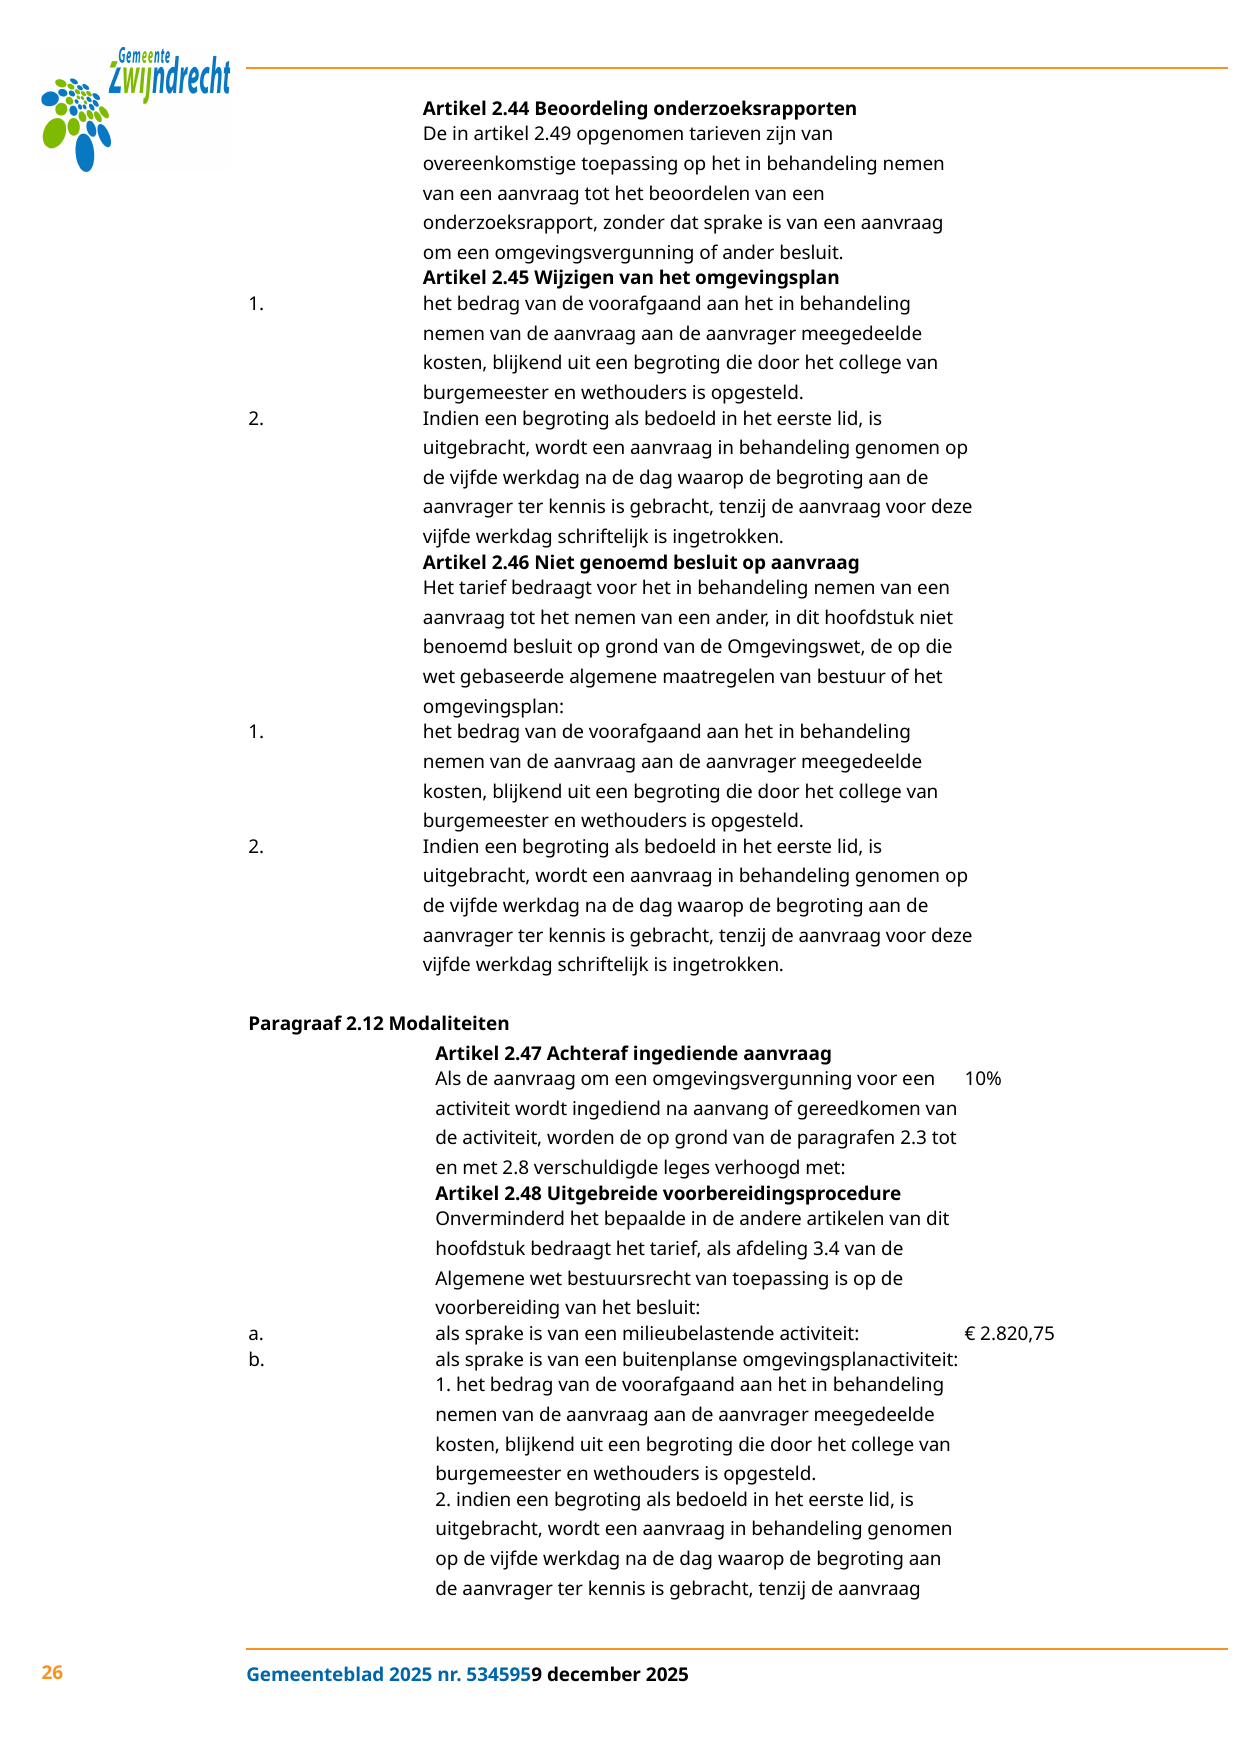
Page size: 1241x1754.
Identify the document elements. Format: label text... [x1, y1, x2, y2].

table_cell [964, 1180, 1152, 1206]
table_cell a. [248, 1320, 435, 1346]
table_cell [248, 1065, 435, 1180]
table_cell [248, 549, 423, 574]
table_cell Als de aanvraag om een omgevingsvergunning voor een activiteit wordt ingediend na aanvang of gereedkomen van de activiteit, worden de op grond van de paragrafen 2.3 tot en met 2.8 verschuldigde leges verhoogd met: [435, 1065, 964, 1180]
table_header Artikel 2.47 Achteraf ingediende aanvraag [435, 1040, 964, 1065]
table_header [248, 1040, 435, 1065]
table_cell [977, 265, 1152, 290]
table_cell Artikel 2.46 Niet genoemd besluit op aanvraag [423, 549, 977, 574]
table_cell als sprake is van een buitenplanse omgevingsplanactiviteit: [435, 1346, 964, 1372]
table_cell [977, 290, 1152, 405]
table_cell Indien een begroting als bedoeld in het eerste lid, is uitgebracht, wordt een aanvraag in behandeling genomen op de vijfde werkdag na de dag waarop de begroting aan de aanvrager ter kennis is gebracht, tenzij de aanvraag voor deze vijfde werkdag schriftelijk is ingetrokken. [423, 833, 977, 977]
table_cell [964, 1372, 1152, 1486]
table_cell 10% [964, 1065, 1152, 1180]
table_cell [977, 95, 1152, 121]
table_cell [248, 1486, 435, 1601]
picture [41, 47, 231, 172]
table_cell Artikel 2.45 Wijzigen van het omgevingsplan [423, 265, 977, 290]
table_cell Artikel 2.48 Uitgebreide voorbereidingsprocedure [435, 1180, 964, 1206]
table_cell [964, 1206, 1152, 1320]
table_cell 1. [248, 290, 423, 405]
table_cell als sprake is van een milieubelastende activiteit: [435, 1320, 964, 1346]
table_cell Het tarief bedraagt voor het in behandeling nemen van een aanvraag tot het nemen van een ander, in dit hoofdstuk niet benoemd besluit op grond van de Omgevingswet, de op die wet gebaseerde algemene maatregelen van bestuur of het omgevingsplan: [423, 575, 977, 719]
table_cell het bedrag van de voorafgaand aan het in behandeling nemen van de aanvraag aan de aanvrager meegedeelde kosten, blijkend uit een begroting die door het college van burgemeester en wethouders is opgesteld. [423, 719, 977, 833]
table_cell Indien een begroting als bedoeld in het eerste lid, is uitgebracht, wordt een aanvraag in behandeling genomen op de vijfde werkdag na de dag waarop de begroting aan de aanvrager ter kennis is gebracht, tenzij de aanvraag voor deze vijfde werkdag schriftelijk is ingetrokken. [423, 405, 977, 549]
table_cell [248, 121, 423, 264]
table_cell b. [248, 1346, 435, 1372]
table_cell [977, 121, 1152, 264]
table_cell het bedrag van de voorafgaand aan het in behandeling nemen van de aanvraag aan de aanvrager meegedeelde kosten, blijkend uit een begroting die door het college van burgemeester en wethouders is opgesteld. [423, 290, 977, 405]
table_cell 2. indien een begroting als bedoeld in het eerste lid, is uitgebracht, wordt een aanvraag in behandeling genomen op de vijfde werkdag na de dag waarop de begroting aan de aanvrager ter kennis is gebracht, tenzij de aanvraag [435, 1486, 964, 1601]
table_cell € 2.820,75 [964, 1320, 1152, 1346]
table_cell [977, 719, 1152, 833]
table_cell [977, 549, 1152, 574]
table_cell 1. het bedrag van de voorafgaand aan het in behandeling nemen van de aanvraag aan de aanvrager meegedeelde kosten, blijkend uit een begroting die door het college van burgemeester en wethouders is opgesteld. [435, 1372, 964, 1486]
table_cell [248, 95, 423, 121]
table_cell [977, 405, 1152, 549]
table_cell [964, 1346, 1152, 1372]
table_cell 2. [248, 405, 423, 549]
table_cell De in artikel 2.49 opgenomen tarieven zijn van overeenkomstige toepassing op het in behandeling nemen van een aanvraag tot het beoordelen van een onderzoeksrapport, zonder dat sprake is van een aanvraag om een omgevingsvergunning of ander besluit. [423, 121, 977, 264]
table_cell Onverminderd het bepaalde in de andere artikelen van dit hoofdstuk bedraagt het tarief, als afdeling 3.4 van de Algemene wet bestuursrecht van toepassing is op de voorbereiding van het besluit: [435, 1206, 964, 1320]
table_cell [248, 265, 423, 290]
table_cell 1. [248, 719, 423, 833]
table_cell [248, 1372, 435, 1486]
table_cell [964, 1486, 1152, 1601]
table_cell [248, 575, 423, 719]
table_cell [977, 833, 1152, 977]
table_header [964, 1040, 1152, 1065]
table_cell [248, 1180, 435, 1206]
table_cell Artikel 2.44 Beoordeling onderzoeksrapporten [423, 95, 977, 121]
table_cell [248, 1206, 435, 1320]
table_cell [977, 575, 1152, 719]
text Paragraaf 2.12 Modaliteiten [248, 1010, 1152, 1036]
table_cell 2. [248, 833, 423, 977]
